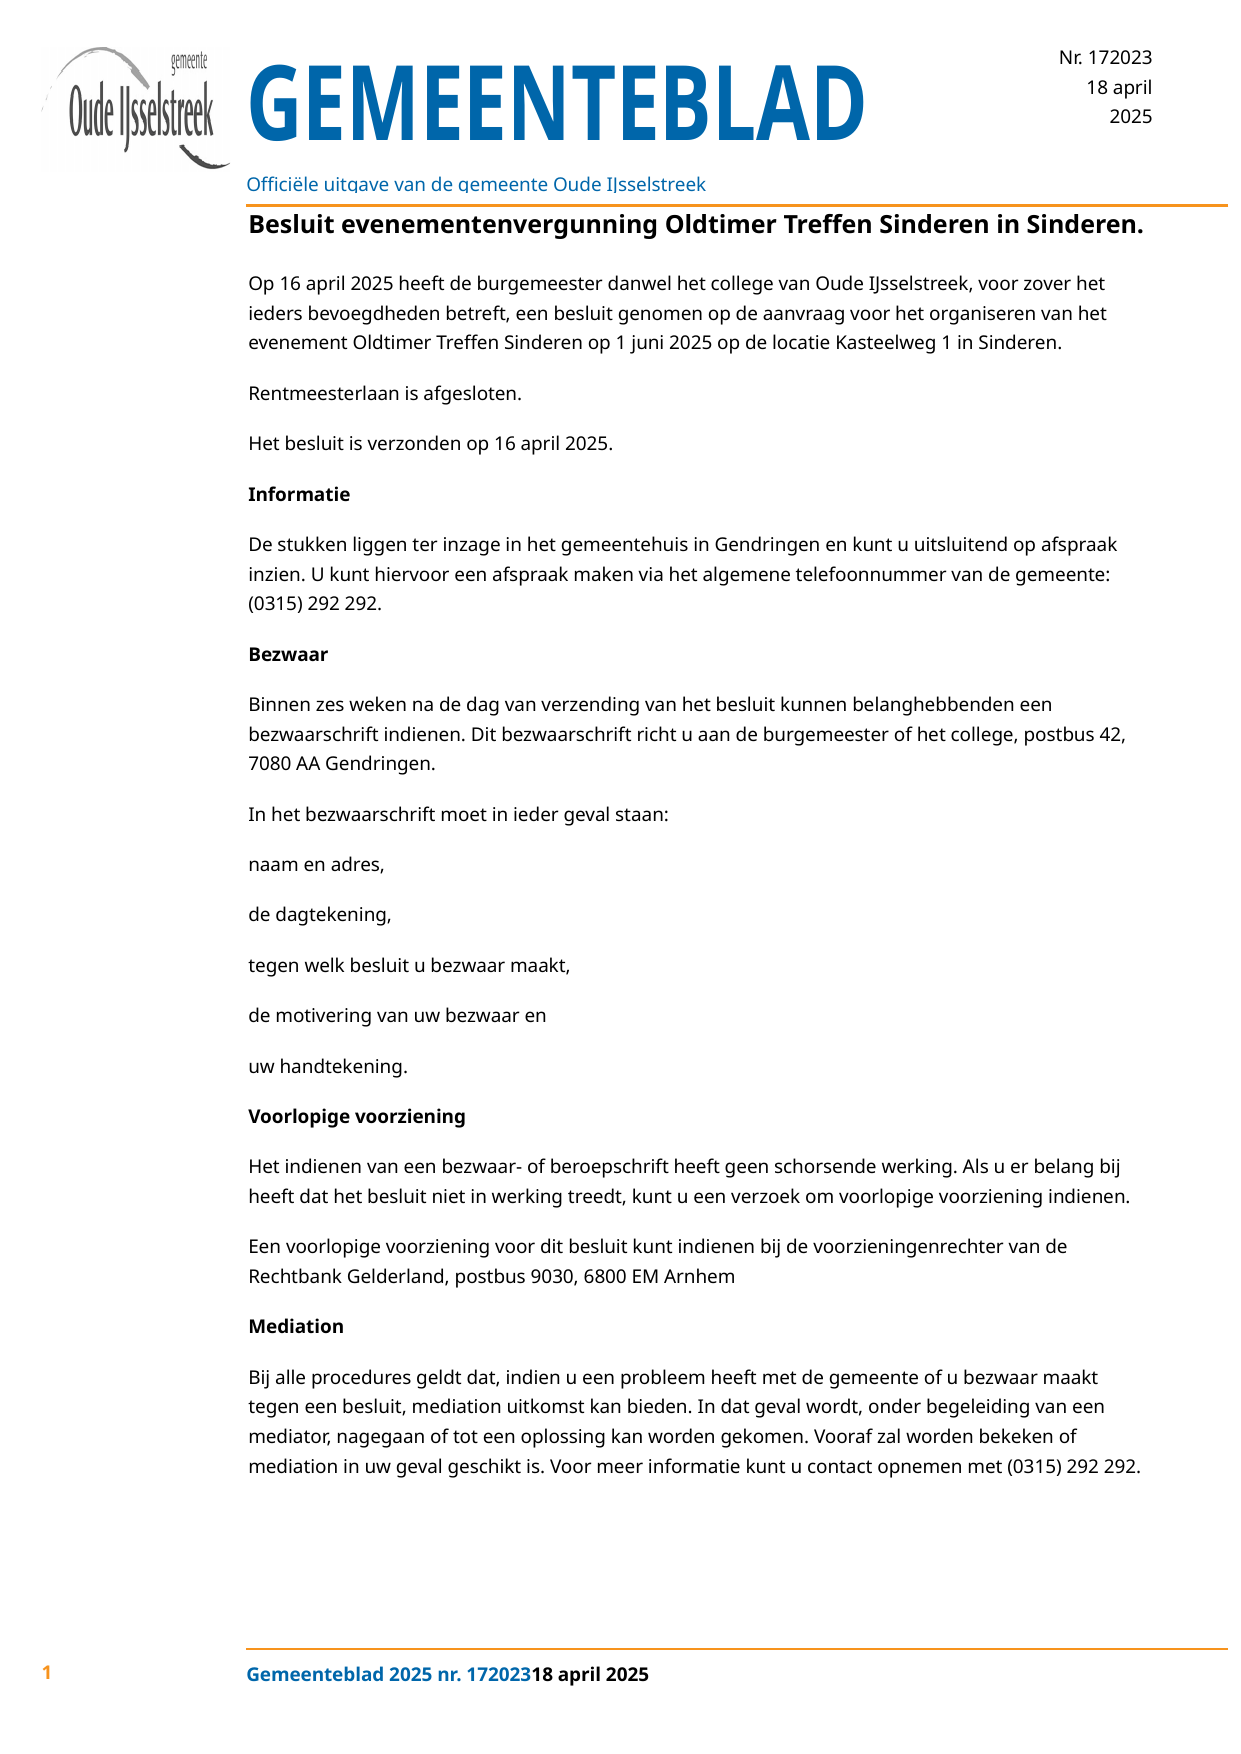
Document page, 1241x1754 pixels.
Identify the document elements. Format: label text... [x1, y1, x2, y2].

text Voorlopige voorziening [248, 1103, 1152, 1129]
text Mediation [248, 1314, 1152, 1339]
text Bij alle procedures geldt dat, indien u een probleem heeft met de gemeente of u bezwaar maakt tegen een besluit, mediation uitkomst kan bieden. In dat geval wordt, onder begeleiding van een mediator, nagegaan of tot een oplossing kan worden gekomen. Vooraf zal worden bekeken of mediation in uw geval geschikt is. Voor meer informatie kunt u contact opnemen met (0315) 292 292. [248, 1364, 1152, 1478]
picture [41, 47, 231, 172]
text Een voorlopige voorziening voor dit besluit kunt indienen bij de voorzieningenrechter van de Rechtbank Gelderland, postbus 9030, 6800 EM Arnhem [248, 1234, 1152, 1289]
text Binnen zes weken na de dag van verzending van het besluit kunnen belanghebbenden een bezwaarschrift indienen. Dit bezwaarschrift richt u aan de burgemeester of het college, postbus 42, 7080 AA Gendringen. [248, 691, 1152, 776]
text naam en adres, [248, 851, 1152, 877]
text tegen welk besluit u bezwaar maakt, [248, 952, 1152, 978]
text Besluit evenementenvergunning Oldtimer Treffen Sinderen in Sinderen. [248, 207, 1152, 241]
text De stukken liggen ter inzage in het gemeentehuis in Gendringen en kunt u uitsluitend op afspraak inzien. U kunt hiervoor een afspraak maken via het algemene telefoonnummer van de gemeente: (0315) 292 292. [248, 531, 1152, 616]
text Op 16 april 2025 heeft de burgemeester danwel het college van Oude IJsselstreek, voor zover het ieders bevoegdheden betreft, een besluit genomen op de aanvraag voor het organiseren van het evenement Oldtimer Treffen Sinderen op 1 juni 2025 op de locatie Kasteelweg 1 in Sinderen. [248, 270, 1152, 355]
text de motivering van uw bezwaar en [248, 1002, 1152, 1028]
text uw handtekening. [248, 1053, 1152, 1078]
text de dagtekening, [248, 902, 1152, 927]
text Het besluit is verzonden op 16 april 2025. [248, 430, 1152, 456]
text Het indienen van een bezwaar- of beroepschrift heeft geen schorsende werking. Als u er belang bij heeft dat het besluit niet in werking treedt, kunt u een verzoek om voorlopige voorziening indienen. [248, 1154, 1152, 1209]
text In het bezwaarschrift moet in ieder geval staan: [248, 801, 1152, 826]
text Rentmeesterlaan is afgesloten. [248, 380, 1152, 406]
text Informatie [248, 481, 1152, 506]
text Bezwaar [248, 641, 1152, 666]
